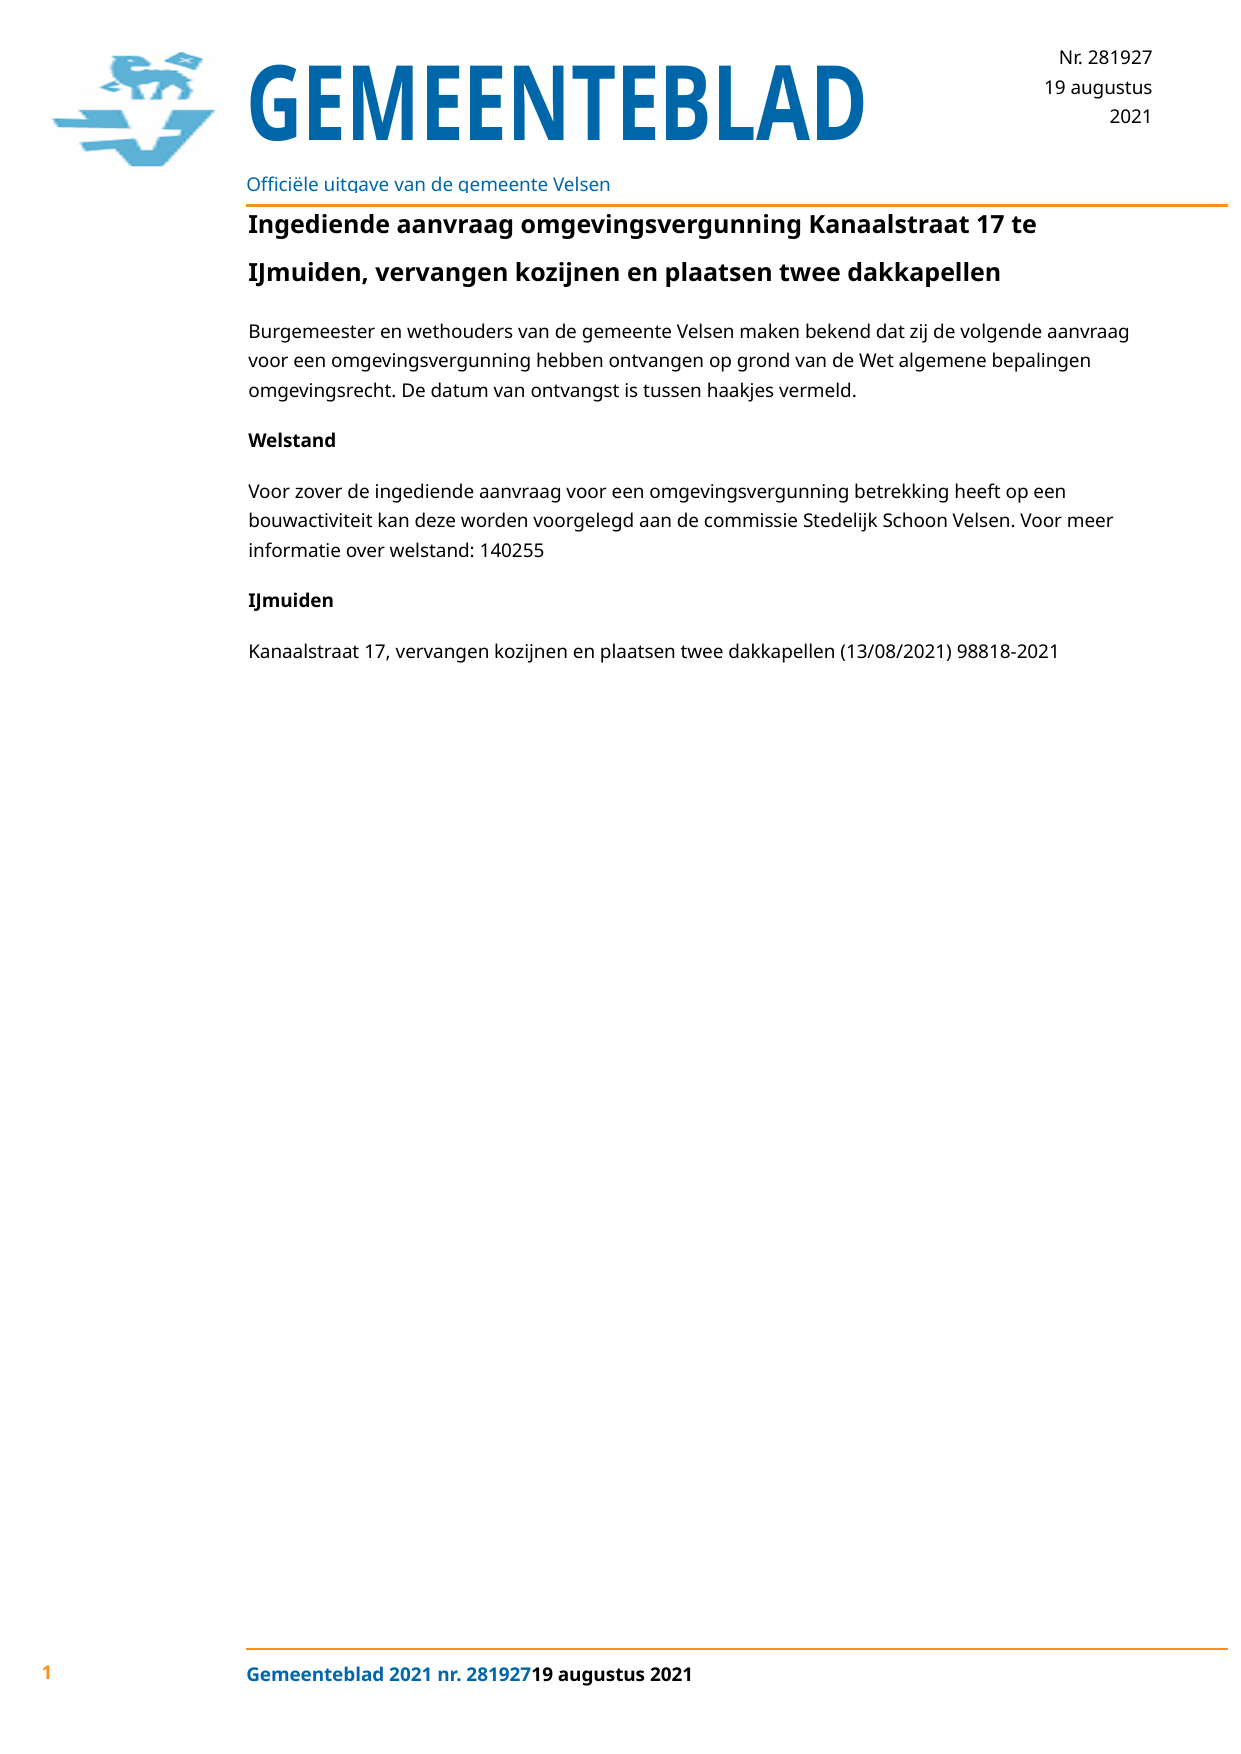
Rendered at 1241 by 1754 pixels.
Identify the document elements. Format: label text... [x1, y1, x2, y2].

text Kanaalstraat 17, vervangen kozijnen en plaatsen twee dakkapellen (13/08/2021) 98818-2021 [248, 638, 1152, 664]
picture [41, 47, 231, 172]
text Welstand [248, 427, 1152, 453]
text Ingediende aanvraag omgevingsvergunning Kanaalstraat 17 te IJmuiden, vervangen kozijnen en plaatsen twee dakkapellen [248, 207, 1152, 288]
text IJmuiden [248, 587, 1152, 613]
text Burgemeester en wethouders van de gemeente Velsen maken bekend dat zij de volgende aanvraag voor een omgevingsvergunning hebben ontvangen op grond van de Wet algemene bepalingen omgevingsrecht. De datum van ontvangst is tussen haakjes vermeld. [248, 318, 1152, 403]
text Voor zover de ingediende aanvraag voor een omgevingsvergunning betrekking heeft op een bouwactiviteit kan deze worden voorgelegd aan de commissie Stedelijk Schoon Velsen. Voor meer informatie over welstand: 140255 [248, 478, 1152, 563]
